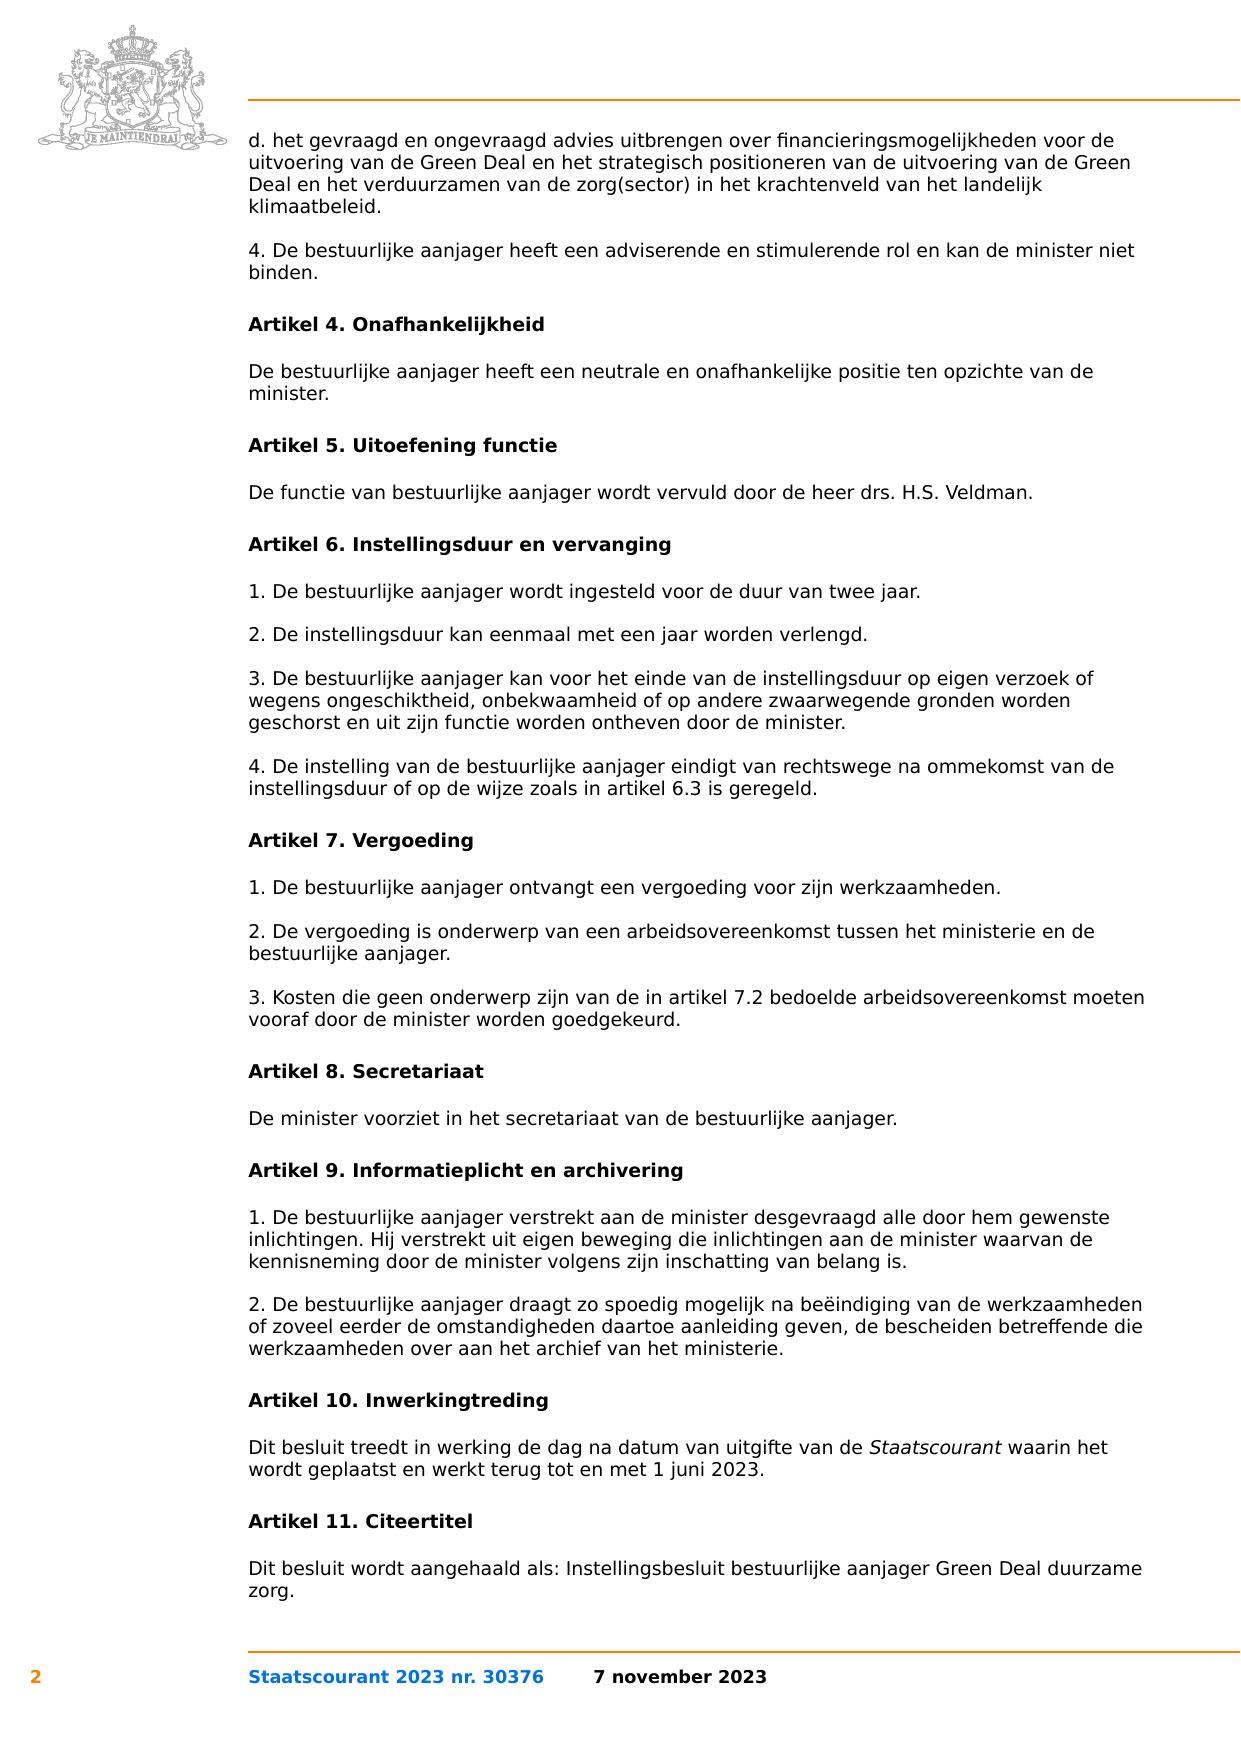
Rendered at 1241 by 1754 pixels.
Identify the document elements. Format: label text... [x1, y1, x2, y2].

text 2. De instellingsduur kan eenmaal met een jaar worden verlengd. [248, 624, 1163, 646]
text 4. De instelling van de bestuurlijke aanjager eindigt van rechtswege na ommekomst van de instellingsduur of op de wijze zoals in artikel 6.3 is geregeld. [248, 756, 1163, 800]
text 2. De bestuurlijke aanjager draagt zo spoedig mogelijk na beëindiging van de werkzaamheden of zoveel eerder de omstandigheden daartoe aanleiding geven, de bescheiden betreffende die werkzaamheden over aan het archief van het ministerie. [248, 1294, 1163, 1360]
text Dit besluit wordt aangehaald als: Instellingsbesluit bestuurlijke aanjager Green Deal duurzame zorg. [248, 1558, 1163, 1602]
subtitle Artikel 7. Vergoeding [248, 830, 1163, 852]
text 4. De bestuurlijke aanjager heeft een adviserende en stimulerende rol en kan de minister niet binden. [248, 240, 1163, 284]
text De functie van bestuurlijke aanjager wordt vervuld door de heer drs. H.S. Veldman. [248, 482, 1163, 503]
text 1. De bestuurlijke aanjager ontvangt een vergoeding voor zijn werkzaamheden. [248, 877, 1163, 899]
text d. het gevraagd en ongevraagd advies uitbrengen over financieringsmogelijkheden voor de uitvoering van de Green Deal en het strategisch positioneren van de uitvoering van de Green Deal en het verduurzamen van de zorg(sector) in het krachtenveld van het landelijk klimaatbeleid. [248, 130, 1163, 218]
text De bestuurlijke aanjager heeft een neutrale en onafhankelijke positie ten opzichte van de minister. [248, 361, 1163, 404]
subtitle Artikel 5. Uitoefening functie [248, 434, 1163, 457]
text 2. De vergoeding is onderwerp van een arbeidsovereenkomst tussen het ministerie en de bestuurlijke aanjager. [248, 921, 1163, 965]
subtitle Artikel 9. Informatieplicht en archivering [248, 1159, 1163, 1182]
subtitle Artikel 8. Secretariaat [248, 1061, 1163, 1083]
subtitle Artikel 4. Onafhankelijkheid [248, 314, 1163, 336]
text 3. De bestuurlijke aanjager kan voor het einde van de instellingsduur op eigen verzoek of wegens ongeschiktheid, onbekwaamheid of op andere zwaarwegende gronden worden geschorst en uit zijn functie worden ontheven door de minister. [248, 668, 1163, 734]
text 3. Kosten die geen onderwerp zijn van de in artikel 7.2 bedoelde arbeidsovereenkomst moeten vooraf door de minister worden goedgekeurd. [248, 987, 1163, 1031]
text Dit besluit treedt in werking de dag na datum van uitgifte van de Staatscourant waarin het wordt geplaatst en werkt terug tot en met 1 juni 2023. [248, 1437, 1163, 1481]
picture [38, 25, 227, 150]
subtitle Artikel 6. Instellingsduur en vervanging [248, 533, 1163, 556]
text 1. De bestuurlijke aanjager wordt ingesteld voor de duur van twee jaar. [248, 581, 1163, 602]
subtitle Artikel 10. Inwerkingtreding [248, 1390, 1163, 1412]
text 1. De bestuurlijke aanjager verstrekt aan de minister desgevraagd alle door hem gewenste inlichtingen. Hij verstrekt uit eigen beweging die inlichtingen aan de minister waarvan de kennisneming door de minister volgens zijn inschatting van belang is. [248, 1207, 1163, 1272]
text De minister voorziet in het secretariaat van de bestuurlijke aanjager. [248, 1108, 1163, 1129]
subtitle Artikel 11. Citeertitel [248, 1511, 1163, 1533]
